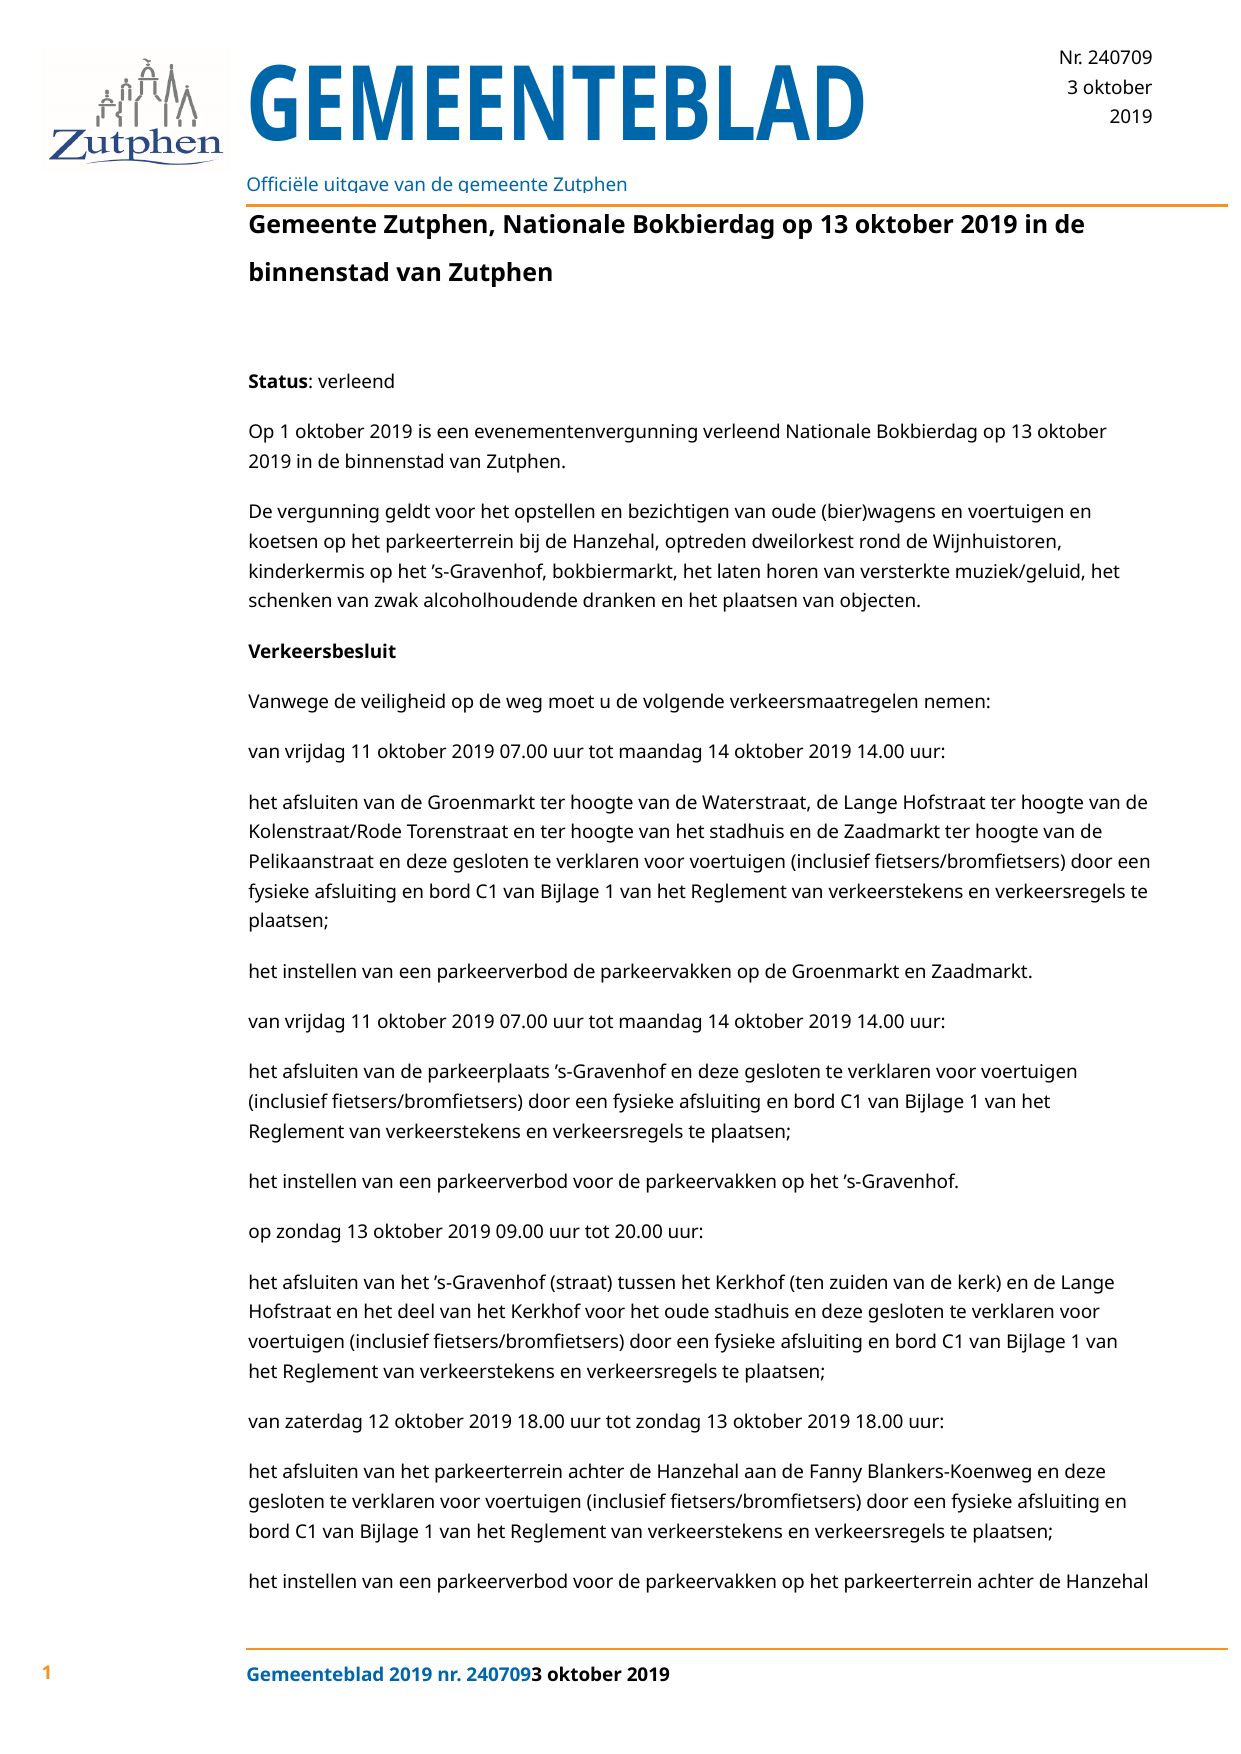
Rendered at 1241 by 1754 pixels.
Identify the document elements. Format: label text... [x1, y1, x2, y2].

text Op 1 oktober 2019 is een evenementenvergunning verleend Nationale Bokbierdag op 13 oktober 2019 in de binnenstad van Zutphen. [248, 419, 1152, 474]
text Vanwege de veiligheid op de weg moet u de volgende verkeersmaatregelen nemen: [248, 688, 1152, 714]
text van vrijdag 11 oktober 2019 07.00 uur tot maandag 14 oktober 2019 14.00 uur: [248, 739, 1152, 764]
text De vergunning geldt voor het opstellen en bezichtigen van oude (bier)wagens en voertuigen en koetsen op het parkeerterrein bij de Hanzehal, optreden dweilorkest rond de Wijnhuistoren, kinderkermis op het ’s-Gravenhof, bokbiermarkt, het laten horen van versterkte muziek/geluid, het schenken van zwak alcoholhoudende dranken en het plaatsen van objecten. [248, 499, 1152, 613]
text van zaterdag 12 oktober 2019 18.00 uur tot zondag 13 oktober 2019 18.00 uur: [248, 1408, 1152, 1434]
text het afsluiten van de parkeerplaats ’s-Gravenhof en deze gesloten te verklaren voor voertuigen (inclusief fietsers/bromfietsers) door een fysieke afsluiting en bord C1 van Bijlage 1 van het Reglement van verkeerstekens en verkeersregels te plaatsen; [248, 1059, 1152, 1144]
text van vrijdag 11 oktober 2019 07.00 uur tot maandag 14 oktober 2019 14.00 uur: [248, 1008, 1152, 1034]
text het instellen van een parkeerverbod de parkeervakken op de Groenmarkt en Zaadmarkt. [248, 958, 1152, 984]
text het instellen van een parkeerverbod voor de parkeervakken op het parkeerterrein achter de Hanzehal [248, 1568, 1152, 1594]
text op zondag 13 oktober 2019 09.00 uur tot 20.00 uur: [248, 1219, 1152, 1244]
text het afsluiten van het parkeerterrein achter de Hanzehal aan de Fanny Blankers-Koenweg en deze gesloten te verklaren voor voertuigen (inclusief fietsers/bromfietsers) door een fysieke afsluiting en bord C1 van Bijlage 1 van het Reglement van verkeerstekens en verkeersregels te plaatsen; [248, 1459, 1152, 1544]
text Status: verleend [248, 368, 1152, 394]
text Gemeente Zutphen, Nationale Bokbierdag op 13 oktober 2019 in de binnenstad van Zutphen [248, 207, 1152, 288]
text Verkeersbesluit [248, 638, 1152, 664]
text het instellen van een parkeerverbod voor de parkeervakken op het ’s-Gravenhof. [248, 1168, 1152, 1194]
text het afsluiten van de Groenmarkt ter hoogte van de Waterstraat, de Lange Hofstraat ter hoogte van de Kolenstraat/Rode Torenstraat en ter hoogte van het stadhuis en de Zaadmarkt ter hoogte van de Pelikaanstraat en deze gesloten te verklaren voor voertuigen (inclusief fietsers/bromfietsers) door een fysieke afsluiting en bord C1 van Bijlage 1 van het Reglement van verkeerstekens en verkeersregels te plaatsen; [248, 789, 1152, 933]
text het afsluiten van het ’s-Gravenhof (straat) tussen het Kerkhof (ten zuiden van de kerk) en de Lange Hofstraat en het deel van het Kerkhof voor het oude stadhuis en deze gesloten te verklaren voor voertuigen (inclusief fietsers/bromfietsers) door een fysieke afsluiting en bord C1 van Bijlage 1 van het Reglement van verkeerstekens en verkeersregels te plaatsen; [248, 1269, 1152, 1384]
picture [41, 47, 231, 172]
